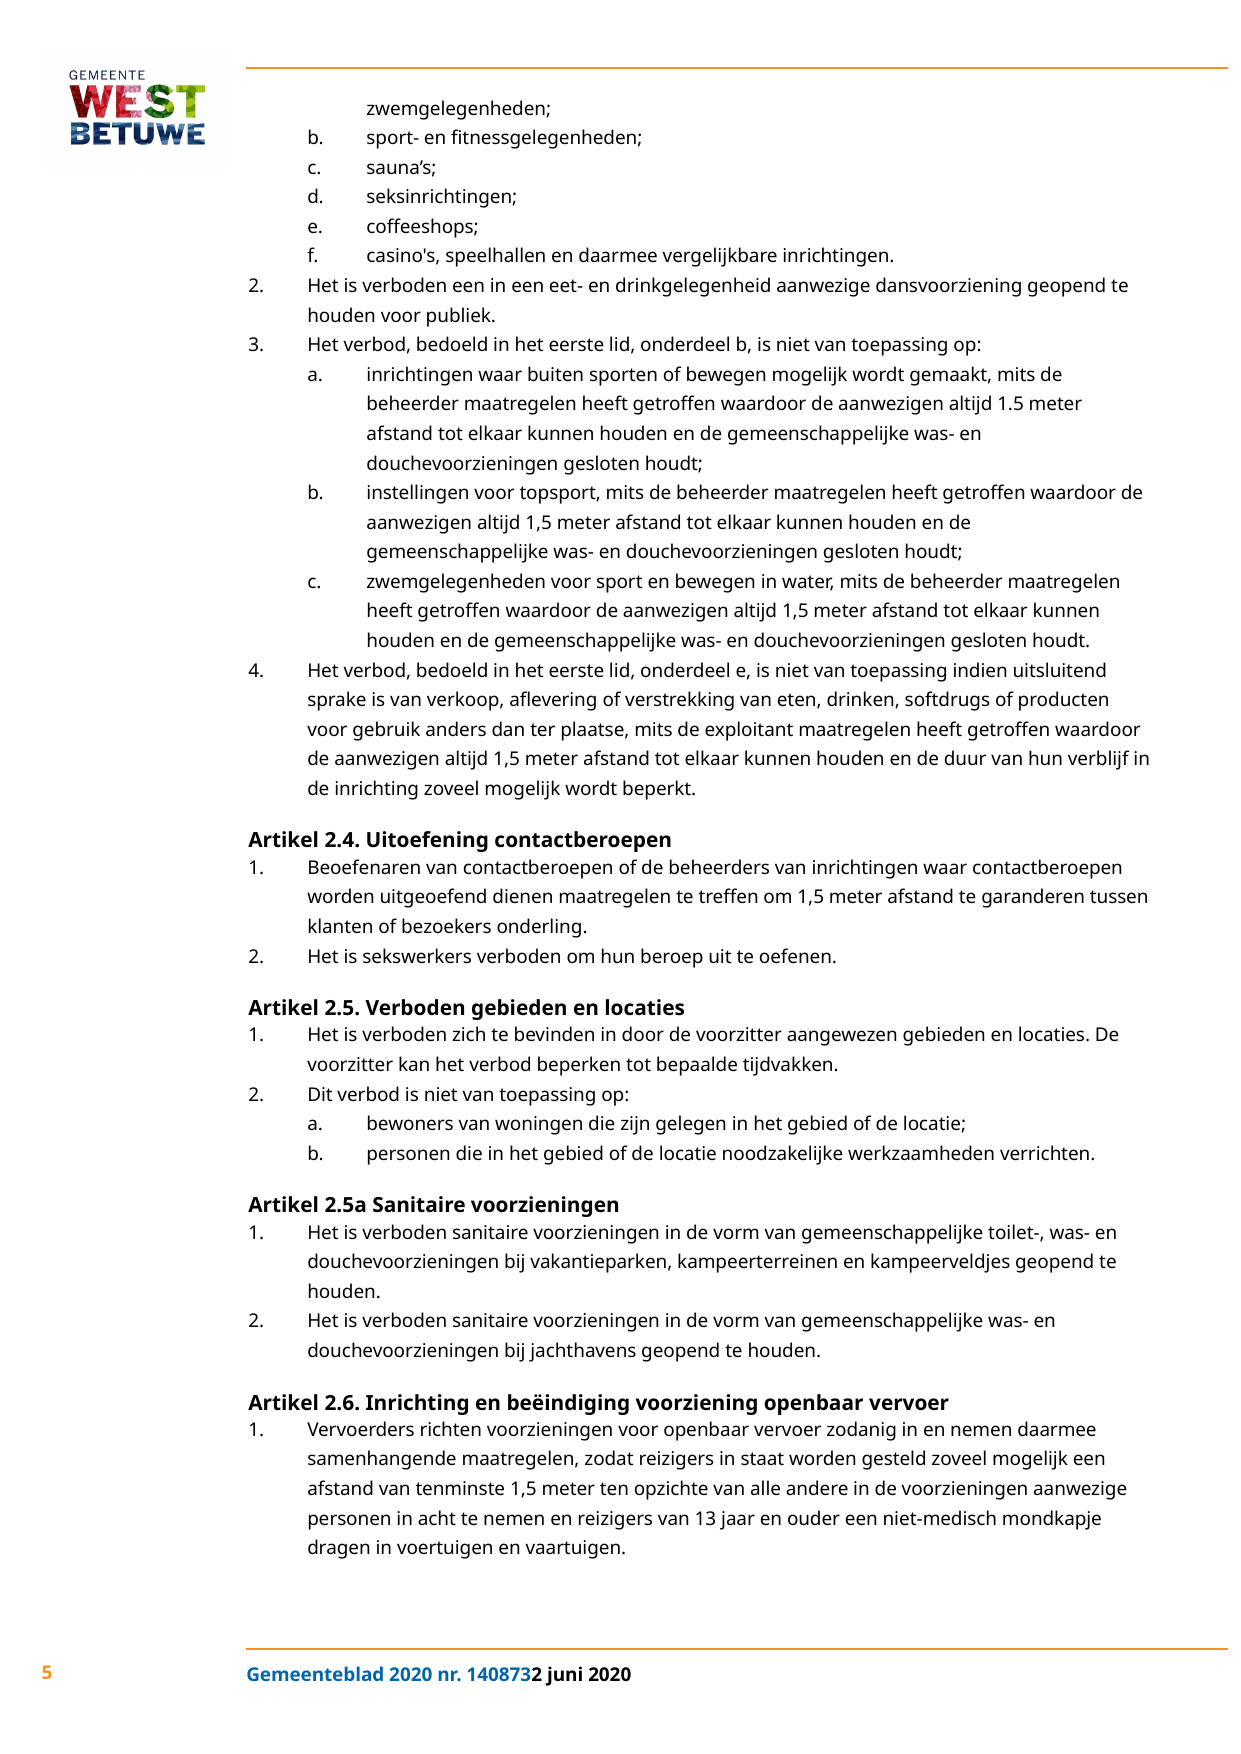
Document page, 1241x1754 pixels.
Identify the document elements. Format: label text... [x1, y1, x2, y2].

list casino's, speelhallen en daarmee vergelijkbare inrichtingen. [307, 243, 1152, 268]
list Dit verbod is niet van toepassing op: [248, 1081, 1152, 1107]
picture [41, 47, 231, 172]
list Het is verboden sanitaire voorzieningen in de vorm van gemeenschappelijke toilet-, was- en douchevoorzieningen bij vakantieparken, kampeerterreinen en kampeerveldjes geopend te houden. [248, 1219, 1152, 1304]
list sauna’s; [307, 154, 1152, 180]
text Artikel 2.6. Inrichting en beëindiging voorziening openbaar vervoer [248, 1388, 1152, 1416]
list sport- en fitnessgelegenheden; [307, 124, 1152, 150]
list coffeeshops; [307, 213, 1152, 239]
list Het verbod, bedoeld in het eerste lid, onderdeel b, is niet van toepassing op: [248, 331, 1152, 357]
list Het verbod, bedoeld in het eerste lid, onderdeel e, is niet van toepassing indien uitsluitend sprake is van verkoop, aflevering of verstrekking van eten, drinken, softdrugs of producten voor gebruik anders dan ter plaatse, mits de exploitant maatregelen heeft getroffen waardoor de aanwezigen altijd 1,5 meter afstand tot elkaar kunnen houden en de duur van hun verblijf in de inrichting zoveel mogelijk wordt beperkt. [248, 657, 1152, 801]
text Artikel 2.5a Sanitaire voorzieningen [248, 1190, 1152, 1219]
list seksinrichtingen; [307, 183, 1152, 209]
list zwemgelegenheden voor sport en bewegen in water, mits de beheerder maatregelen heeft getroffen waardoor de aanwezigen altijd 1,5 meter afstand tot elkaar kunnen houden en de gemeenschappelijke was- en douchevoorzieningen gesloten houdt. [307, 568, 1152, 653]
list zwemgelegenheden; [307, 95, 1152, 121]
list inrichtingen waar buiten sporten of bewegen mogelijk wordt gemaakt, mits de beheerder maatregelen heeft getroffen waardoor de aanwezigen altijd 1.5 meter afstand tot elkaar kunnen houden en de gemeenschappelijke was- en douchevoorzieningen gesloten houdt; [307, 361, 1152, 476]
text Artikel 2.4. Uitoefening contactberoepen [248, 826, 1152, 854]
list Beoefenaren van contactberoepen of de beheerders van inrichtingen waar contactberoepen worden uitgeoefend dienen maatregelen te treffen om 1,5 meter afstand te garanderen tussen klanten of bezoekers onderling. [248, 854, 1152, 939]
list Het is verboden een in een eet- en drinkgelegenheid aanwezige dansvoorziening geopend te houden voor publiek. [248, 272, 1152, 328]
text Artikel 2.5. Verboden gebieden en locaties [248, 993, 1152, 1022]
list personen die in het gebied of de locatie noodzakelijke werkzaamheden verrichten. [307, 1140, 1152, 1166]
list Het is verboden zich te bevinden in door de voorzitter aangewezen gebieden en locaties. De voorzitter kan het verbod beperken tot bepaalde tijdvakken. [248, 1022, 1152, 1077]
list Het is verboden sanitaire voorzieningen in de vorm van gemeenschappelijke was- en douchevoorzieningen bij jachthavens geopend te houden. [248, 1308, 1152, 1363]
list instellingen voor topsport, mits de beheerder maatregelen heeft getroffen waardoor de aanwezigen altijd 1,5 meter afstand tot elkaar kunnen houden en de gemeenschappelijke was- en douchevoorzieningen gesloten houdt; [307, 479, 1152, 564]
list Het is sekswerkers verboden om hun beroep uit te oefenen. [248, 943, 1152, 968]
list Vervoerders richten voorzieningen voor openbaar vervoer zodanig in en nemen daarmee samenhangende maatregelen, zodat reizigers in staat worden gesteld zoveel mogelijk een afstand van tenminste 1,5 meter ten opzichte van alle andere in de voorzieningen aanwezige personen in acht te nemen en reizigers van 13 jaar en ouder een niet-medisch mondkapje dragen in voertuigen en vaartuigen. [248, 1416, 1152, 1560]
list bewoners van woningen die zijn gelegen in het gebied of de locatie; [307, 1110, 1152, 1136]
